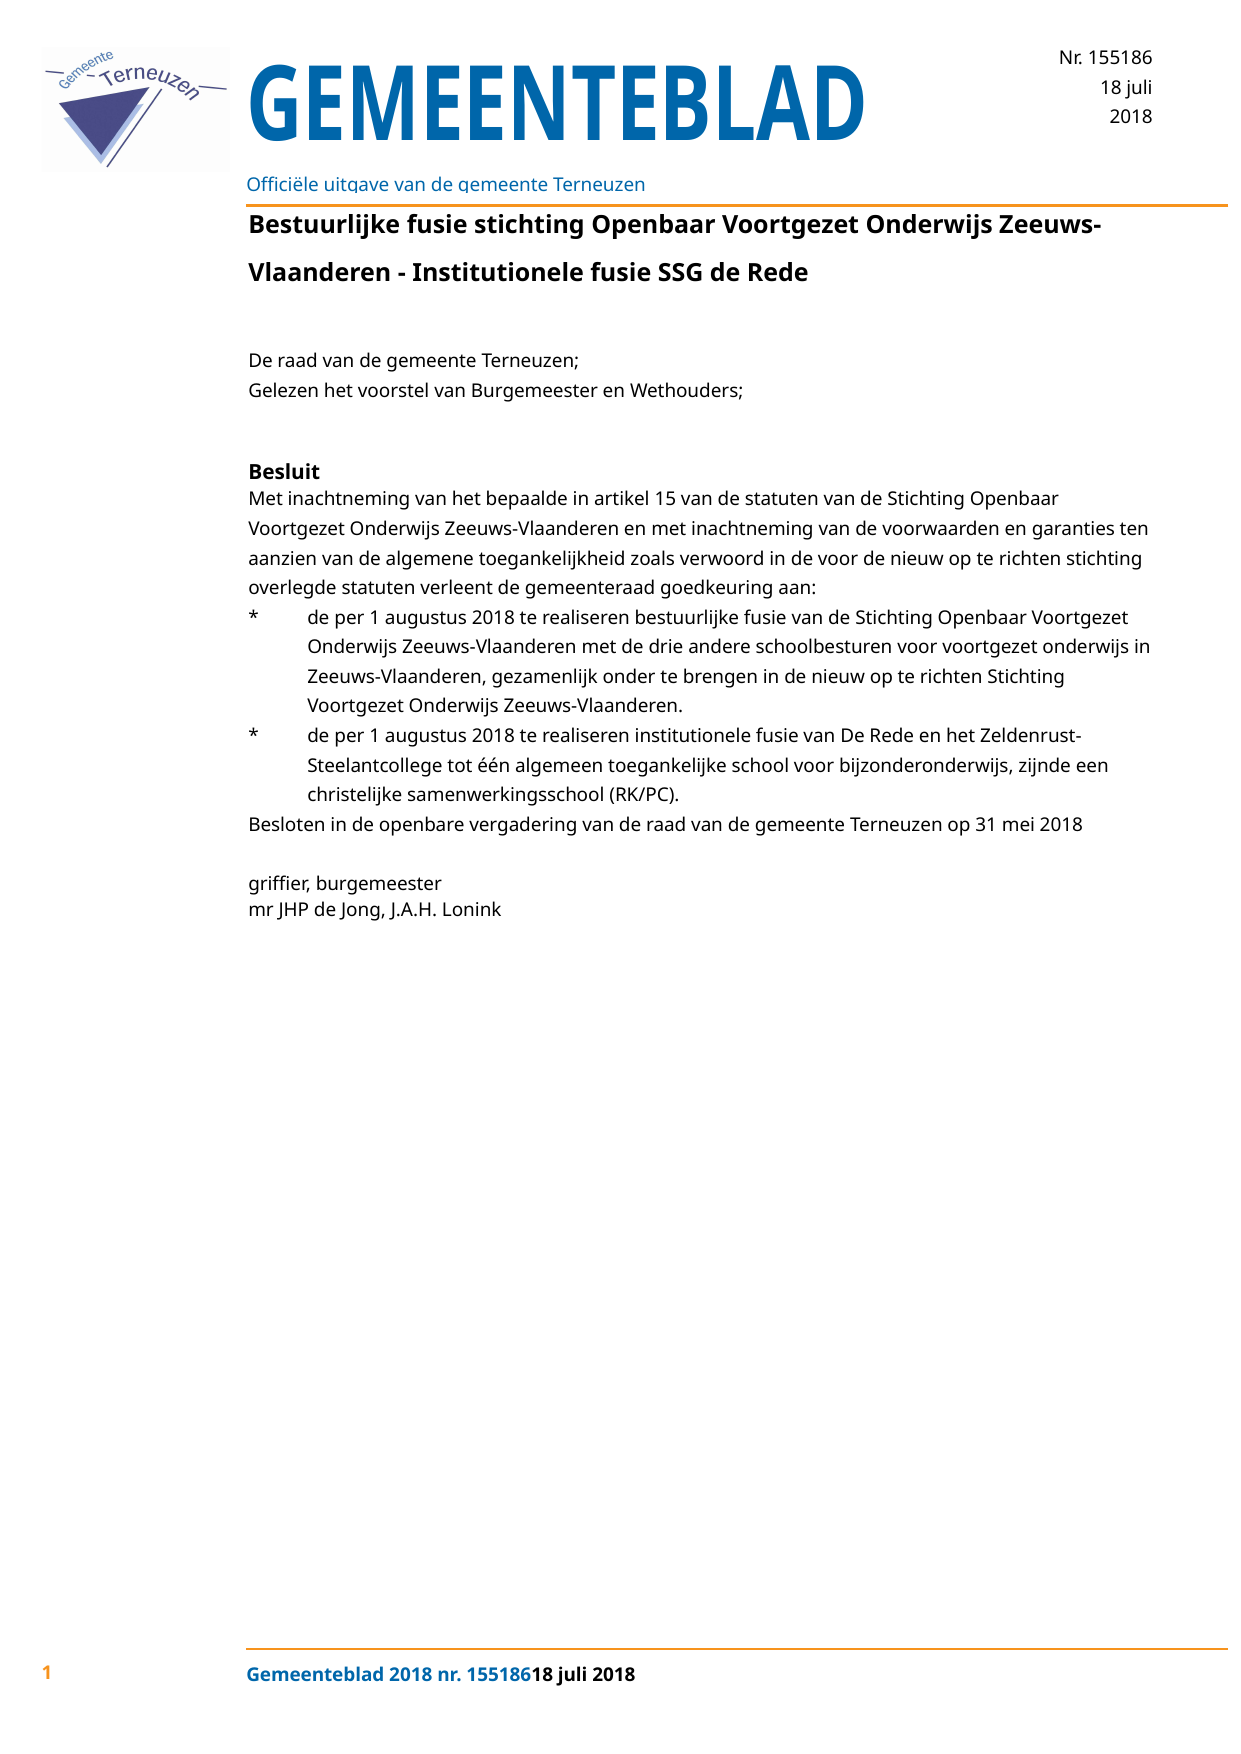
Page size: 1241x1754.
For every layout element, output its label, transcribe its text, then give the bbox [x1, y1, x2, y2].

list de per 1 augustus 2018 te realiseren institutionele fusie van De Rede en het Zeldenrust-Steelantcollege tot één algemeen toegankelijke school voor bijzonderonderwijs, zijnde een christelijke samenwerkingsschool (RK/PC). [248, 722, 1152, 807]
text Besluit [248, 457, 1152, 486]
picture [41, 47, 231, 172]
text De raad van de gemeente Terneuzen; [248, 347, 1152, 373]
text mr JHP de Jong, J.A.H. Lonink [248, 896, 1152, 922]
text Met inachtneming van het bepaalde in artikel 15 van de statuten van de Stichting Openbaar Voortgezet Onderwijs Zeeuws-Vlaanderen en met inachtneming van de voorwaarden en garanties ten aanzien van de algemene toegankelijkheid zoals verwoord in de voor de nieuw op te richten stichting overlegde statuten verleent de gemeenteraad goedkeuring aan: [248, 486, 1152, 600]
list de per 1 augustus 2018 te realiseren bestuurlijke fusie van de Stichting Openbaar Voortgezet Onderwijs Zeeuws-Vlaanderen met de drie andere schoolbesturen voor voortgezet onderwijs in Zeeuws-Vlaanderen, gezamenlijk onder te brengen in de nieuw op te richten Stichting Voortgezet Onderwijs Zeeuws-Vlaanderen. [248, 604, 1152, 718]
text griffier, burgemeester [248, 870, 1152, 896]
text Gelezen het voorstel van Burgemeester en Wethouders; [248, 377, 1152, 403]
text Besloten in de openbare vergadering van de raad van de gemeente Terneuzen op 31 mei 2018 [248, 811, 1152, 837]
text Bestuurlijke fusie stichting Openbaar Voortgezet Onderwijs Zeeuws-Vlaanderen - Institutionele fusie SSG de Rede [248, 207, 1152, 288]
